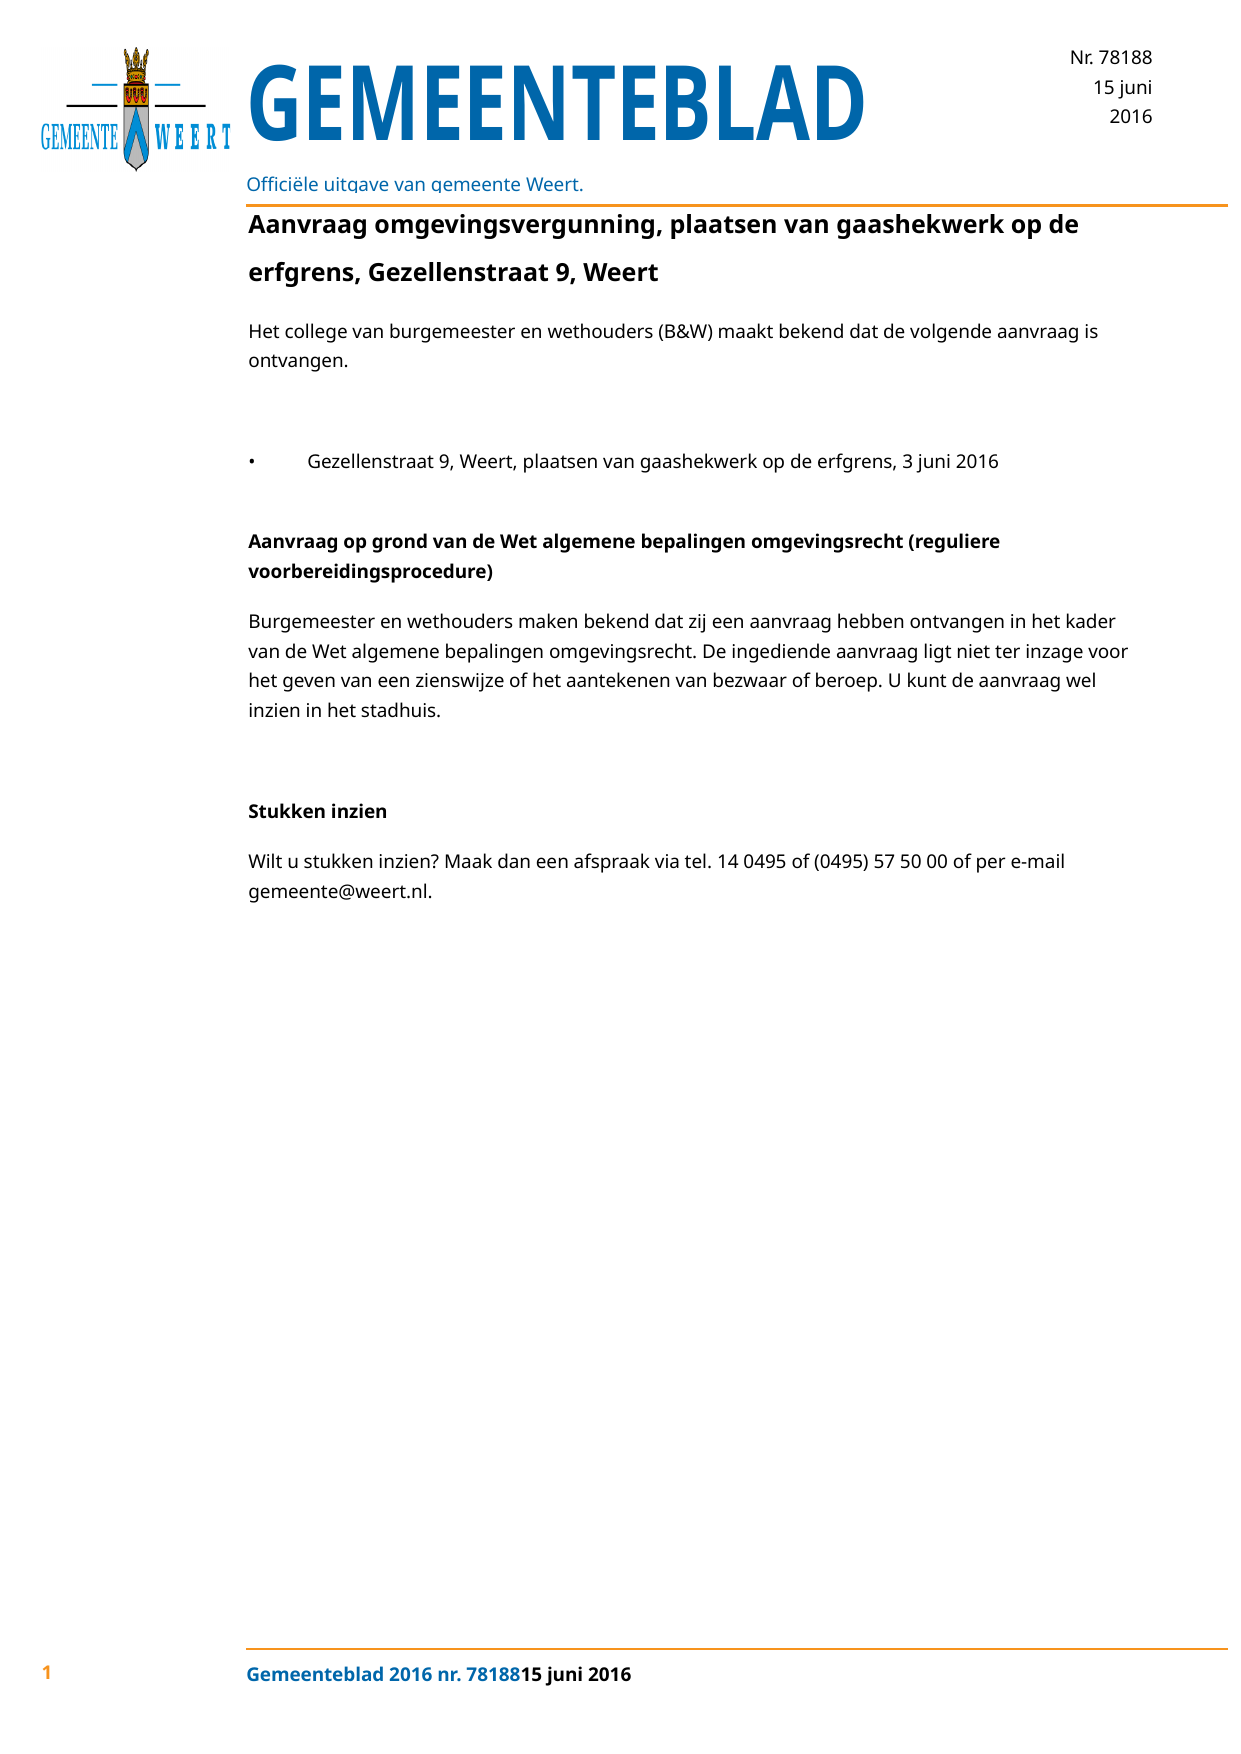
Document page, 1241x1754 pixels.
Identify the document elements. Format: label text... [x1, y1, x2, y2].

list Gezellenstraat 9, Weert, plaatsen van gaashekwerk op de erfgrens, 3 juni 2016 [248, 448, 1152, 474]
text Burgemeester en wethouders maken bekend dat zij een aanvraag hebben ontvangen in het kader van de Wet algemene bepalingen omgevingsrecht. De ingediende aanvraag ligt niet ter inzage voor het geven van een zienswijze of het aantekenen van bezwaar of beroep. U kunt de aanvraag wel inzien in het stadhuis. [248, 608, 1152, 723]
text Wilt u stukken inzien? Maak dan een afspraak via tel. 14 0495 of (0495) 57 50 00 of per e-mail gemeente@weert.nl. [248, 848, 1152, 904]
text Aanvraag op grond van de Wet algemene bepalingen omgevingsrecht (reguliere voorbereidingsprocedure) [248, 528, 1152, 584]
text Stukken inzien [248, 798, 1152, 824]
picture [41, 47, 231, 172]
text Het college van burgemeester en wethouders (B&W) maakt bekend dat de volgende aanvraag is ontvangen. [248, 318, 1152, 373]
text Aanvraag omgevingsvergunning, plaatsen van gaashekwerk op de erfgrens, Gezellenstraat 9, Weert [248, 207, 1152, 288]
